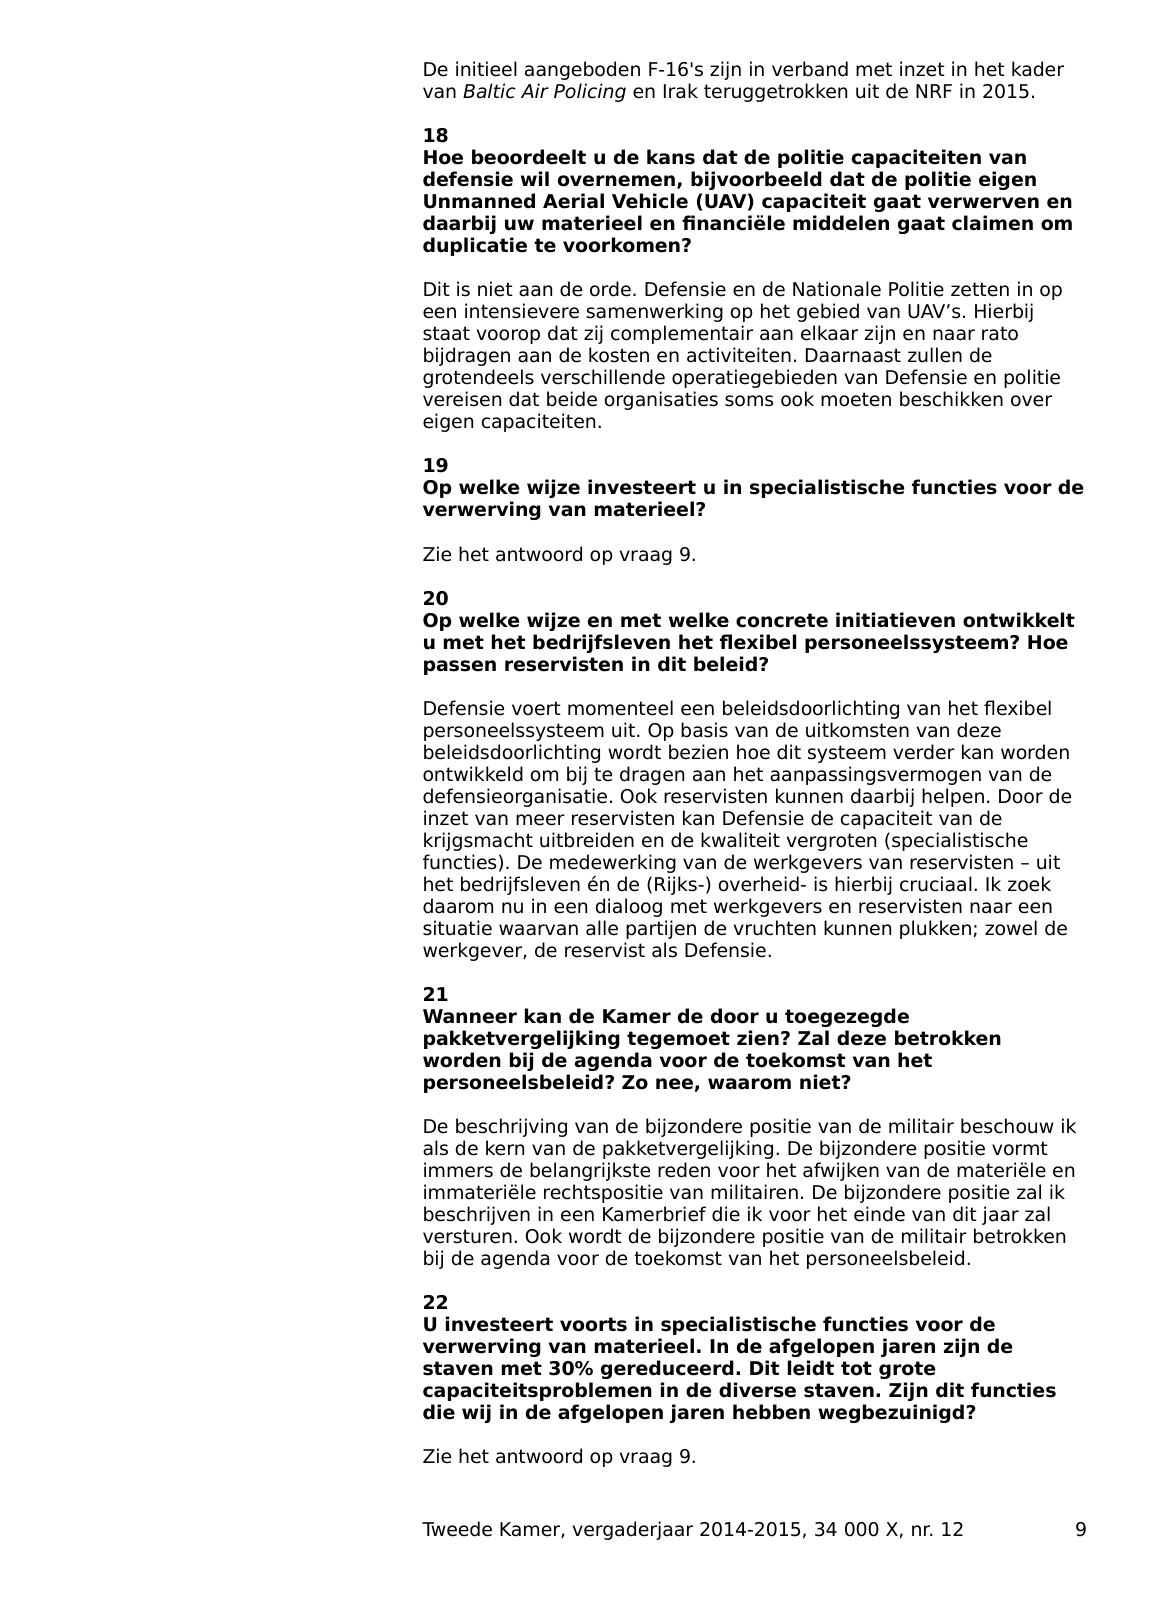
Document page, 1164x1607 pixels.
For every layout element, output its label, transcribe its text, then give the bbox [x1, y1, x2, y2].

text Defensie voert momenteel een beleidsdoorlichting van het flexibel personeelssysteem uit. Op basis van de uitkomsten van deze beleidsdoorlichting wordt bezien hoe dit systeem verder kan worden ontwikkeld om bij te dragen aan het aanpassingsvermogen van de defensieorganisatie. Ook reservisten kunnen daarbij helpen. Door de inzet van meer reservisten kan Defensie de capaciteit van de krijgsmacht uitbreiden en de kwaliteit vergroten (specialistische functies). De medewerking van de werkgevers van reservisten – uit het bedrijfsleven én de (Rijks-) overheid- is hierbij cruciaal. Ik zoek daarom nu in een dialoog met werkgevers en reservisten naar een situatie waarvan alle partijen de vruchten kunnen plukken; zowel de werkgever, de reservist als Defensie. [422, 698, 1087, 961]
text 19 [422, 455, 1087, 477]
text Hoe beoordeelt u de kans dat de politie capaciteiten van defensie wil overnemen, bijvoorbeeld dat de politie eigen Unmanned Aerial Vehicle (UAV) capaciteit gaat verwerven en daarbij uw materieel en financiële middelen gaat claimen om duplicatie te voorkomen? [422, 147, 1087, 257]
text Dit is niet aan de orde. Defensie en de Nationale Politie zetten in op een intensievere samenwerking op het gebied van UAV’s. Hierbij staat voorop dat zij complementair aan elkaar zijn en naar rato bijdragen aan de kosten en activiteiten. Daarnaast zullen de grotendeels verschillende operatiegebieden van Defensie en politie vereisen dat beide organisaties soms ook moeten beschikken over eigen capaciteiten. [422, 279, 1087, 433]
text Op welke wijze investeert u in specialistische functies voor de verwerving van materieel? [422, 477, 1087, 521]
text De beschrijving van de bijzondere positie van de militair beschouw ik als de kern van de pakketvergelijking. De bijzondere positie vormt immers de belangrijkste reden voor het afwijken van de materiële en immateriële rechtspositie van militairen. De bijzondere positie zal ik beschrijven in een Kamerbrief die ik voor het einde van dit jaar zal versturen. Ook wordt de bijzondere positie van de militair betrokken bij de agenda voor de toekomst van het personeelsbeleid. [422, 1116, 1087, 1269]
text Wanneer kan de Kamer de door u toegezegde pakketvergelijking tegemoet zien? Zal deze betrokken worden bij de agenda voor de toekomst van het personeelsbeleid? Zo nee, waarom niet? [422, 1006, 1087, 1093]
text 22 [422, 1292, 1087, 1314]
text Op welke wijze en met welke concrete initiatieven ontwikkelt u met het bedrijfsleven het flexibel personeelssysteem? Hoe passen reservisten in dit beleid? [422, 609, 1087, 676]
text Zie het antwoord op vraag 9. [422, 1446, 1087, 1468]
text U investeert voorts in specialistische functies voor de verwerving van materieel. In de afgelopen jaren zijn de staven met 30% gereduceerd. Dit leidt tot grote capaciteitsproblemen in de diverse staven. Zijn dit functies die wij in de afgelopen jaren hebben wegbezuinigd? [422, 1314, 1087, 1424]
text 18 [422, 125, 1087, 147]
text Zie het antwoord op vraag 9. [422, 543, 1087, 565]
text 21 [422, 984, 1087, 1006]
text De initieel aangeboden F-16's zijn in verband met inzet in het kader van Baltic Air Policing en Irak teruggetrokken uit de NRF in 2015. [422, 59, 1087, 103]
text 20 [422, 588, 1087, 609]
